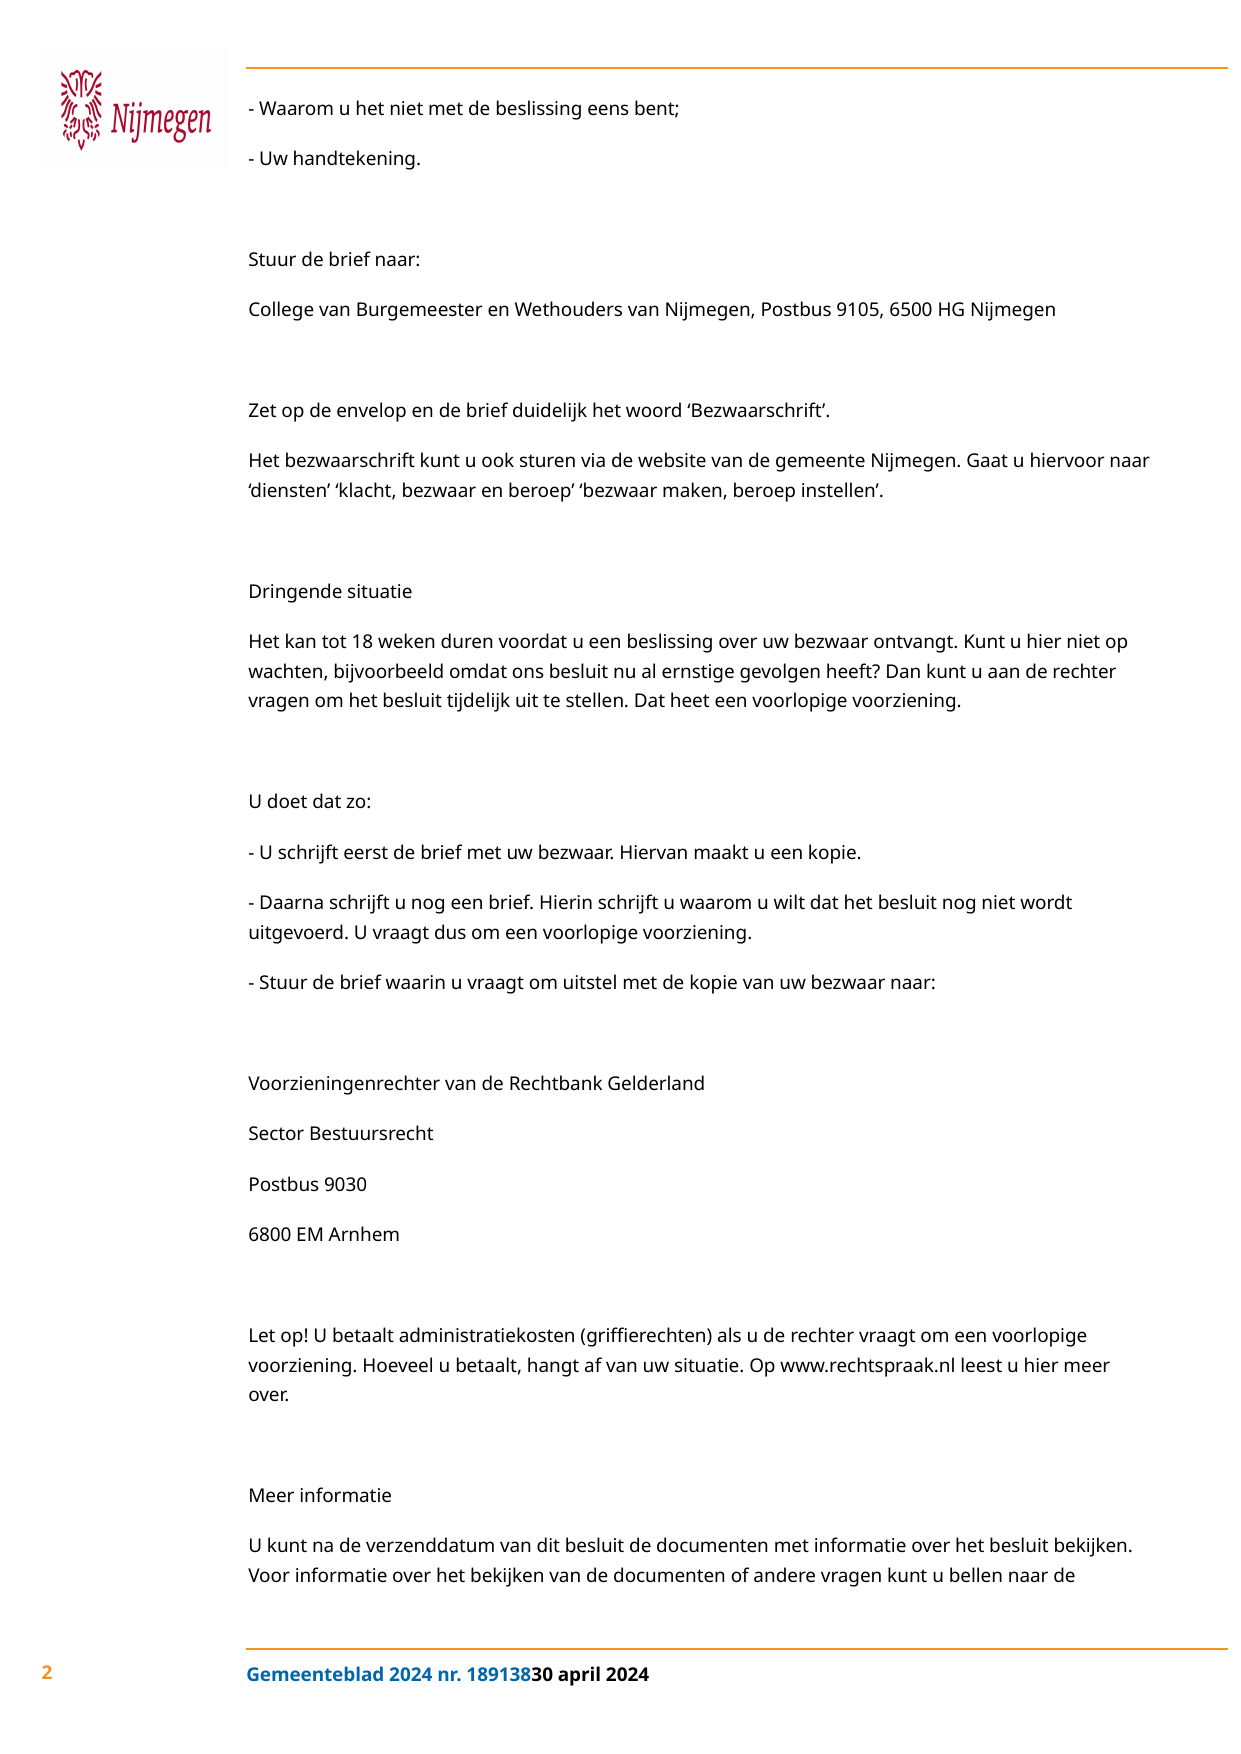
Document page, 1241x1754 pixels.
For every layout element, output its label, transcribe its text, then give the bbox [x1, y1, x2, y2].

text Het bezwaarschrift kunt u ook sturen via de website van de gemeente Nijmegen. Gaat u hiervoor naar ‘diensten’ ‘klacht, bezwaar en beroep’ ‘bezwaar maken, beroep instellen’. [248, 448, 1152, 503]
text Postbus 9030 [248, 1171, 1152, 1197]
text College van Burgemeester en Wethouders van Nijmegen, Postbus 9105, 6500 HG Nijmegen [248, 296, 1152, 322]
text U doet dat zo: [248, 788, 1152, 814]
text - Daarna schrijft u nog een brief. Hierin schrijft u waarom u wilt dat het besluit nog niet wordt uitgevoerd. U vraagt dus om een voorlopige voorziening. [248, 889, 1152, 945]
text Zet op de envelop en de brief duidelijk het woord ‘Bezwaarschrift’. [248, 397, 1152, 423]
text - Stuur de brief waarin u vraagt om uitstel met de kopie van uw bezwaar naar: [248, 969, 1152, 995]
text Meer informatie [248, 1482, 1152, 1508]
text Stuur de brief naar: [248, 246, 1152, 272]
text Let op! U betaalt administratiekosten (griffierechten) als u de rechter vraagt om een voorlopige voorziening. Hoeveel u betaalt, hangt af van uw situatie. Op www.rechtspraak.nl leest u hier meer over. [248, 1322, 1152, 1407]
text - U schrijft eerst de brief met uw bezwaar. Hiervan maakt u een kopie. [248, 839, 1152, 865]
text Sector Bestuursrecht [248, 1121, 1152, 1146]
text 6800 EM Arnhem [248, 1221, 1152, 1247]
text - Uw handtekening. [248, 145, 1152, 171]
text Voorzieningenrechter van de Rechtbank Gelderland [248, 1070, 1152, 1096]
text - Waarom u het niet met de beslissing eens bent; [248, 95, 1152, 121]
picture [41, 47, 231, 172]
text Het kan tot 18 weken duren voordat u een beslissing over uw bezwaar ontvangt. Kunt u hier niet op wachten, bijvoorbeeld omdat ons besluit nu al ernstige gevolgen heeft? Dan kunt u aan de rechter vragen om het besluit tijdelijk uit te stellen. Dat heet een voorlopige voorziening. [248, 628, 1152, 713]
text Dringende situatie [248, 578, 1152, 604]
text U kunt na de verzenddatum van dit besluit de documenten met informatie over het besluit bekijken. Voor informatie over het bekijken van de documenten of andere vragen kunt u bellen naar de [248, 1533, 1152, 1588]
